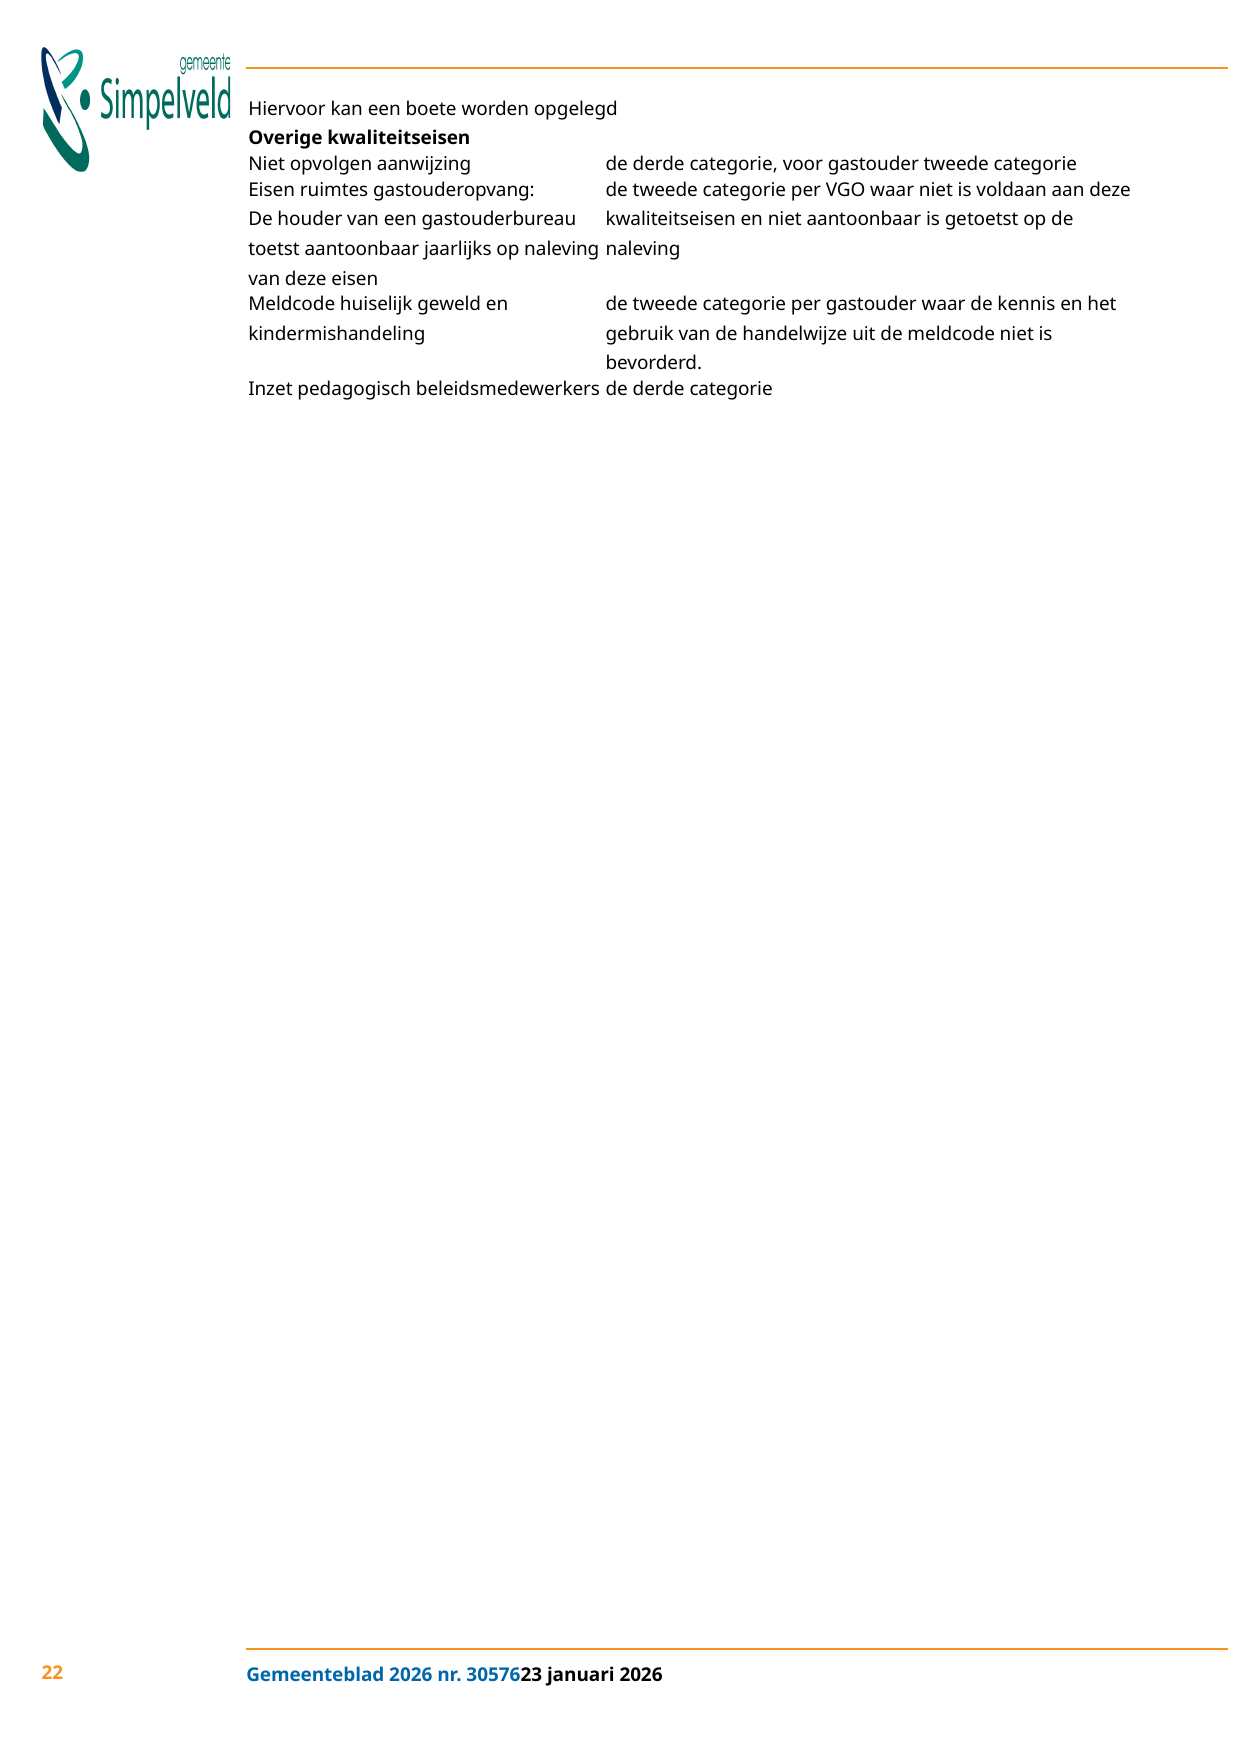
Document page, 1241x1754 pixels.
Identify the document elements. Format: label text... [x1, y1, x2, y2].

table_cell Niet opvolgen aanwijzing [248, 150, 605, 176]
table_cell Inzet pedagogisch beleidsmedewerkers [248, 375, 605, 401]
text Hiervoor kan een boete worden opgelegd [248, 95, 1152, 121]
table_header Overige kwaliteitseisen [248, 125, 1152, 150]
table_cell de derde categorie, voor gastouder tweede categorie [605, 150, 1152, 176]
table_cell de tweede categorie per gastouder waar de kennis en het gebruik van de handelwijze uit de meldcode niet is bevorderd. [605, 290, 1152, 375]
table_cell Meldcode huiselijk geweld en kindermishandeling [248, 290, 605, 375]
table_cell de tweede categorie per VGO waar niet is voldaan aan deze kwaliteitseisen en niet aantoonbaar is getoetst op de naleving [605, 176, 1152, 290]
table_cell de derde categorie [605, 375, 1152, 401]
table_cell Eisen ruimtes gastouderopvang: De houder van een gastouderbureau toetst aantoonbaar jaarlijks op naleving van deze eisen [248, 176, 605, 290]
picture [41, 47, 231, 172]
